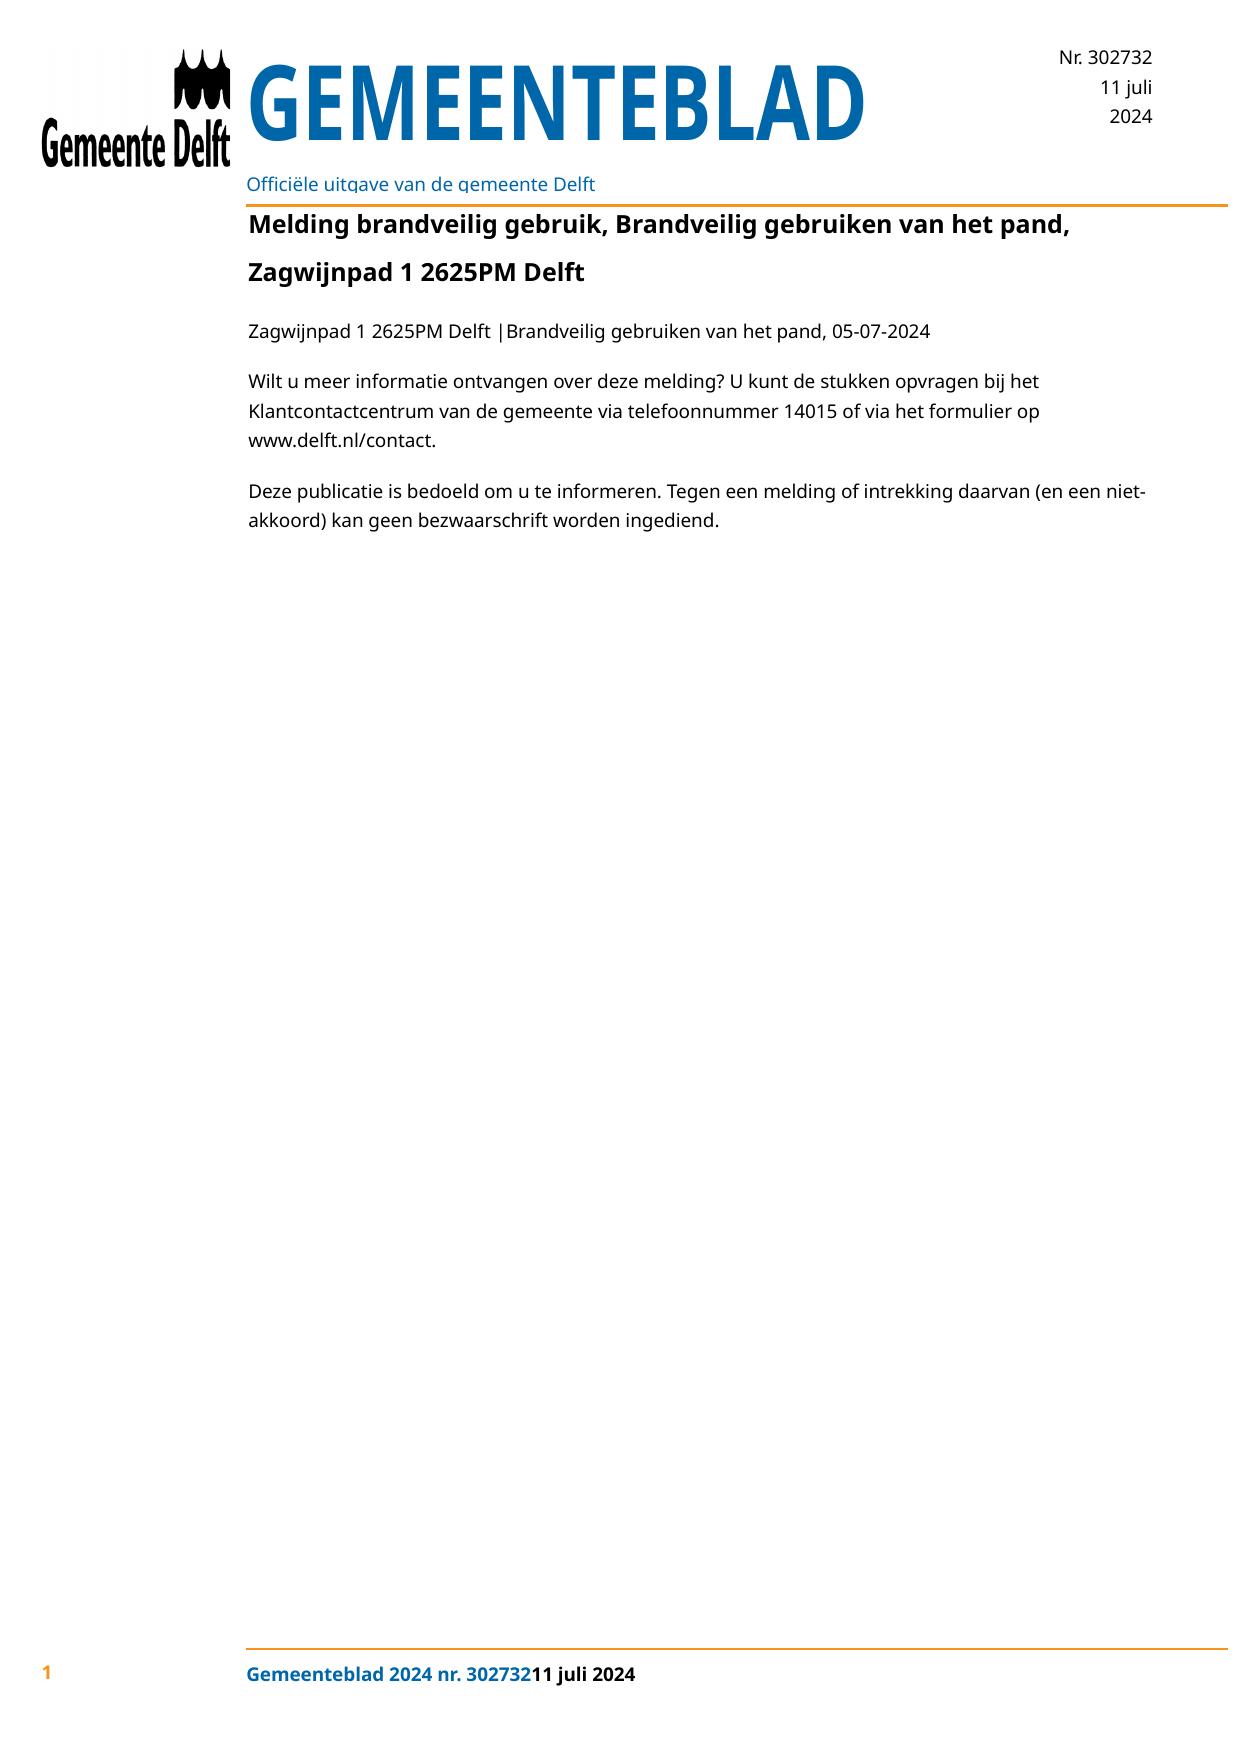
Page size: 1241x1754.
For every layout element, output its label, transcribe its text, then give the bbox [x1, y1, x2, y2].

text Zagwijnpad 1 2625PM Delft |Brandveilig gebruiken van het pand, 05-07-2024 [248, 318, 1152, 344]
text Melding brandveilig gebruik, Brandveilig gebruiken van het pand, Zagwijnpad 1 2625PM Delft [248, 207, 1152, 288]
text Deze publicatie is bedoeld om u te informeren. Tegen een melding of intrekking daarvan (en een niet-akkoord) kan geen bezwaarschrift worden ingediend. [248, 478, 1152, 533]
picture [41, 47, 231, 172]
text Wilt u meer informatie ontvangen over deze melding? U kunt de stukken opvragen bij het Klantcontactcentrum van de gemeente via telefoonnummer 14015 of via het formulier op www.delft.nl/contact. [248, 368, 1152, 453]
